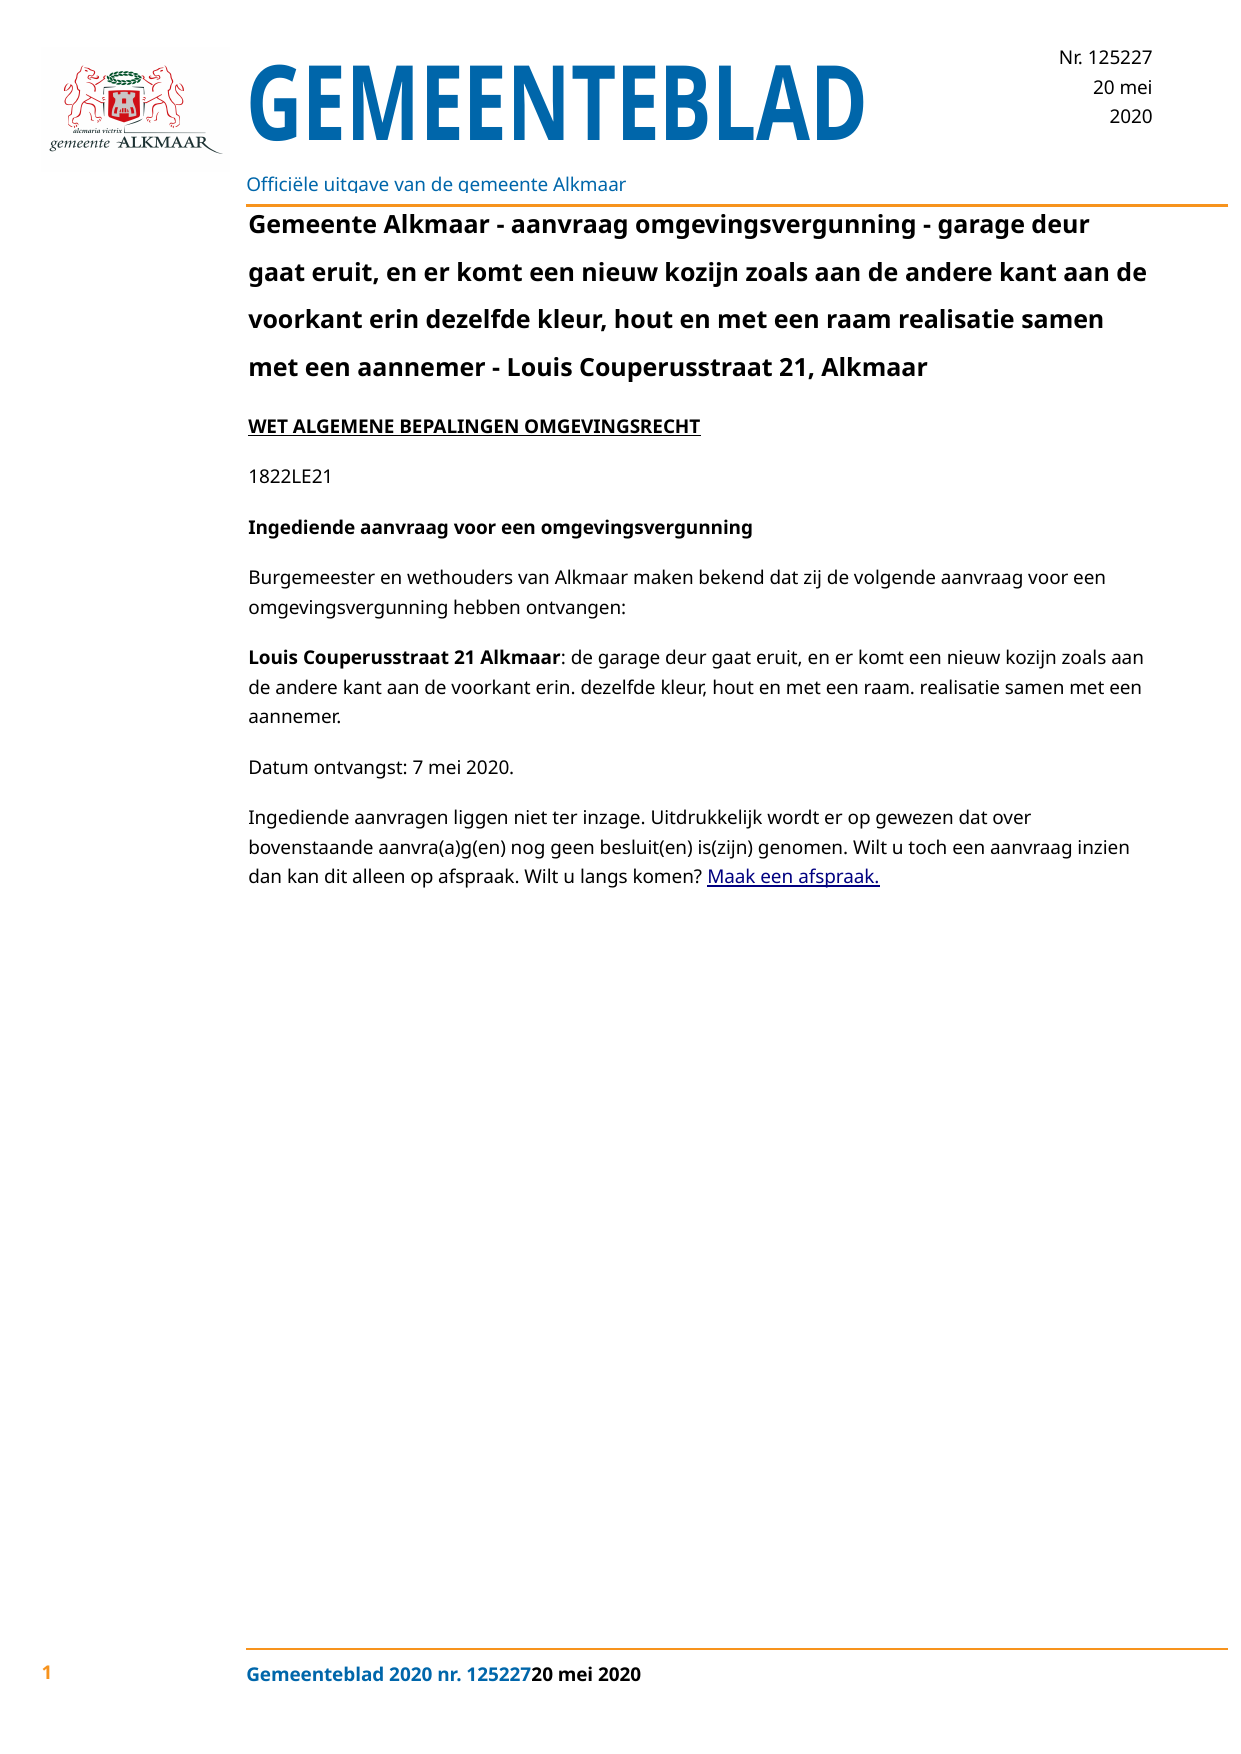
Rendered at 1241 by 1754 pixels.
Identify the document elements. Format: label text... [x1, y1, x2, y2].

text Ingediende aanvraag voor een omgevingsvergunning [248, 514, 1152, 540]
text WET ALGEMENE BEPALINGEN OMGEVINGSRECHT [248, 413, 1152, 439]
text Burgemeester en wethouders van Alkmaar maken bekend dat zij de volgende aanvraag voor een omgevingsvergunning hebben ontvangen: [248, 564, 1152, 620]
picture [41, 47, 231, 172]
text Ingediende aanvragen liggen niet ter inzage. Uitdrukkelijk wordt er op gewezen dat over bovenstaande aanvra(a)g(en) nog geen besluit(en) is(zijn) genomen. Wilt u toch een aanvraag inzien dan kan dit alleen op afspraak. Wilt u langs komen? Maak een afspraak. [248, 804, 1152, 889]
text Gemeente Alkmaar - aanvraag omgevingsvergunning - garage deur gaat eruit, en er komt een nieuw kozijn zoals aan de andere kant aan de voorkant erin dezelfde kleur, hout en met een raam realisatie samen met een aannemer - Louis Couperusstraat 21, Alkmaar [248, 207, 1152, 384]
text 1822LE21 [248, 463, 1152, 489]
text Louis Couperusstraat 21 Alkmaar: de garage deur gaat eruit, en er komt een nieuw kozijn zoals aan de andere kant aan de voorkant erin. dezelfde kleur, hout en met een raam. realisatie samen met een aannemer. [248, 644, 1152, 729]
text Datum ontvangst: 7 mei 2020. [248, 754, 1152, 780]
